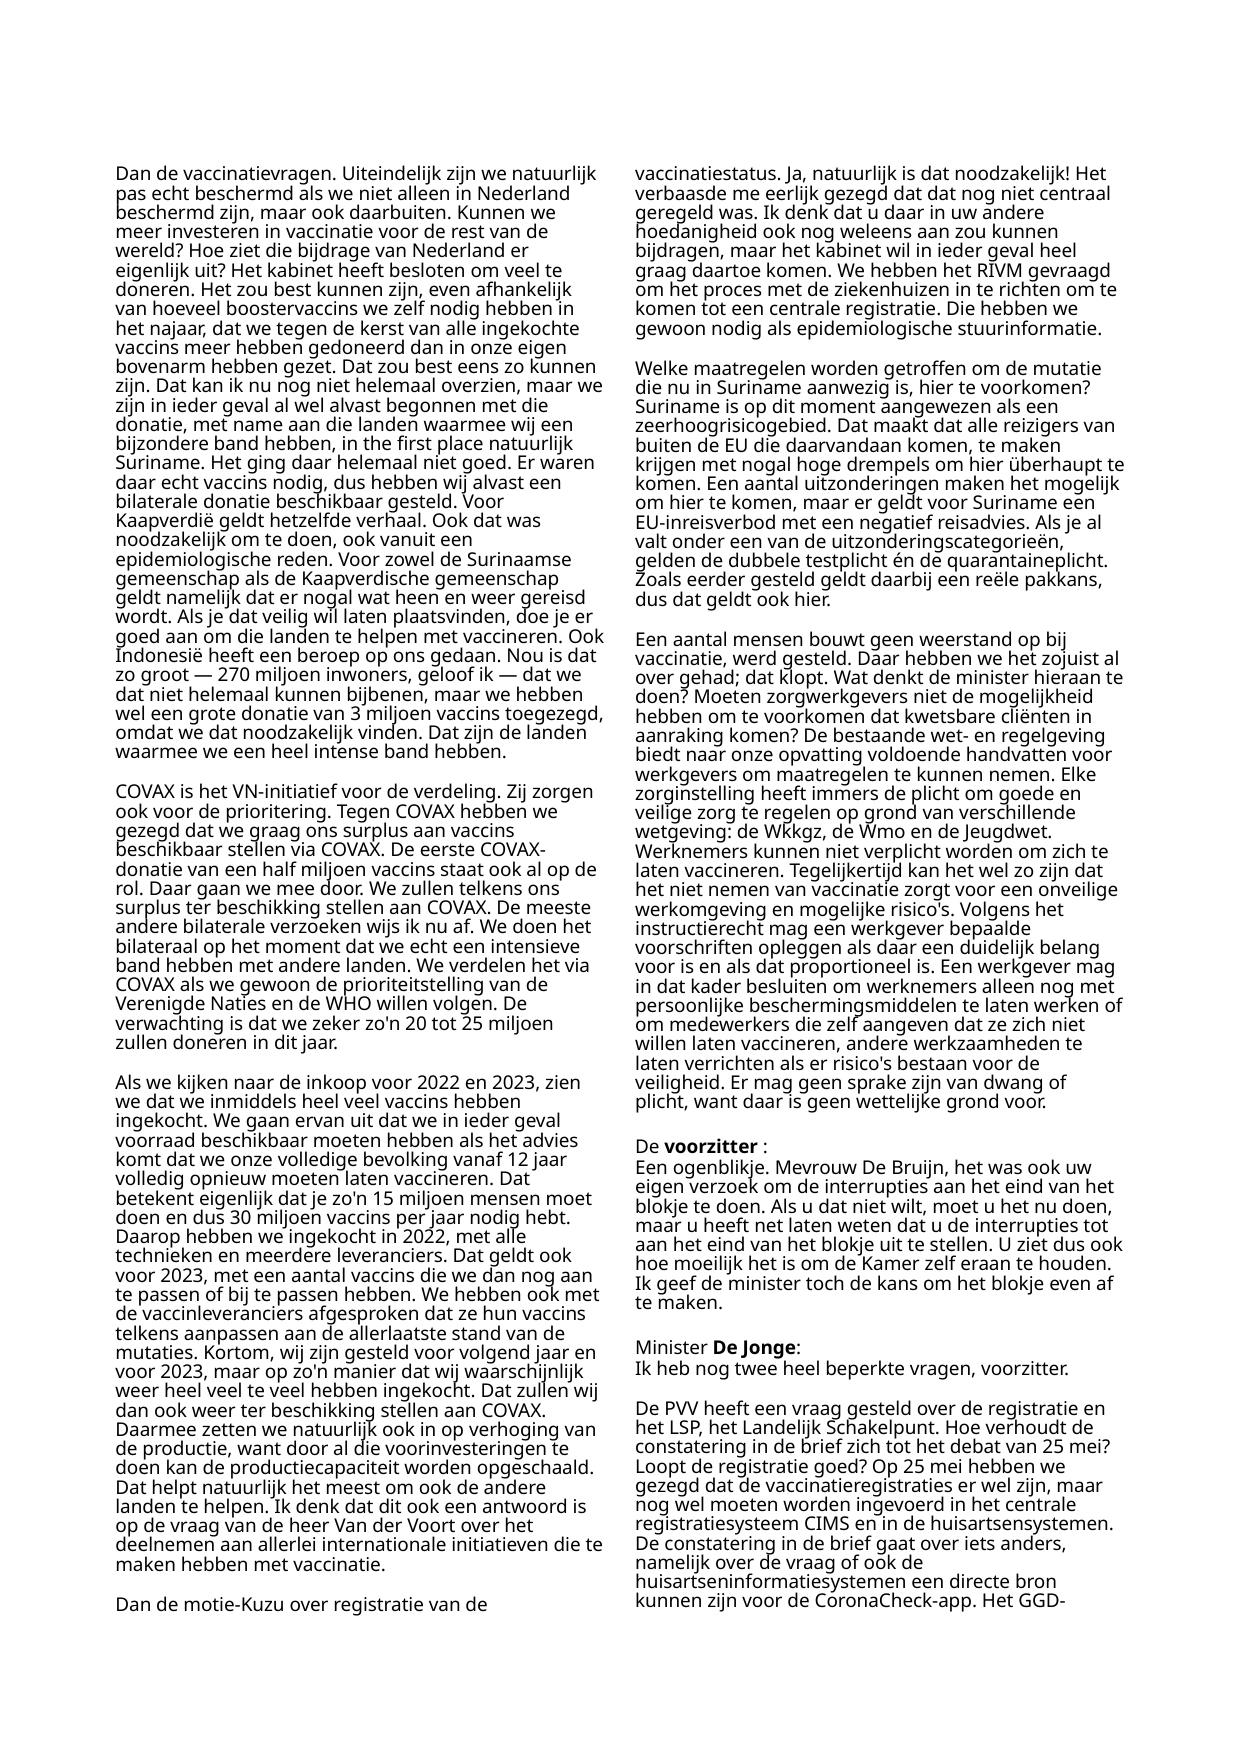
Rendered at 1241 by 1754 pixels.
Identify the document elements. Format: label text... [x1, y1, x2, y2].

text De voorzitter : [635, 1133, 1125, 1159]
text Dan de motie-Kuzu over registratie van de [115, 1596, 605, 1615]
text Een aantal mensen bouwt geen weerstand op bij vaccinatie, werd gesteld. Daar hebben we het zojuist al over gehad; dat klopt. Wat denkt de minister hieraan te doen? Moeten zorgwerkgevers niet de mogelijkheid hebben om te voorkomen dat kwetsbare cliënten in aanraking komen? De bestaande wet- en regelgeving biedt naar onze opvatting voldoende handvatten voor werkgevers om maatregelen te kunnen nemen. Elke zorginstelling heeft immers de plicht om goede en veilige zorg te regelen op grond van verschillende wetgeving: de Wkkgz, de Wmo en de Jeugdwet. Werknemers kunnen niet verplicht worden om zich te laten vaccineren. Tegelijkertijd kan het wel zo zijn dat het niet nemen van vaccinatie zorgt voor een onveilige werkomgeving en mogelijke risico's. Volgens het instructierecht mag een werkgever bepaalde voorschriften opleggen als daar een duidelijk belang voor is en als dat proportioneel is. Een werkgever mag in dat kader besluiten om werknemers alleen nog met persoonlijke beschermingsmiddelen te laten werken of om medewerkers die zelf aangeven dat ze zich niet willen laten vaccineren, andere werkzaamheden te laten verrichten als er risico's bestaan voor de veiligheid. Er mag geen sprake zijn van dwang of plicht, want daar is geen wettelijke grond voor. [635, 631, 1125, 1112]
text Een ogenblikje. Mevrouw De Bruijn, het was ook uw eigen verzoek om de interrupties aan het eind van het blokje te doen. Als u dat niet wilt, moet u het nu doen, maar u heeft net laten weten dat u de interrupties tot aan het eind van het blokje uit te stellen. U ziet dus ook hoe moeilijk het is om de Kamer zelf eraan te houden. Ik geef de minister toch de kans om het blokje even af te maken. [635, 1159, 1125, 1313]
text Ik heb nog twee heel beperkte vragen, voorzitter. [635, 1360, 1125, 1379]
text COVAX is het VN-initiatief voor de verdeling. Zij zorgen ook voor de prioritering. Tegen COVAX hebben we gezegd dat we graag ons surplus aan vaccins beschikbaar stellen via COVAX. De eerste COVAX-donatie van een half miljoen vaccins staat ook al op de rol. Daar gaan we mee door. We zullen telkens ons surplus ter beschikking stellen aan COVAX. De meeste andere bilaterale verzoeken wijs ik nu af. We doen het bilateraal op het moment dat we echt een intensieve band hebben met andere landen. We verdelen het via COVAX als we gewoon de prioriteitstelling van de Verenigde Naties en de WHO willen volgen. De verwachting is dat we zeker zo'n 20 tot 25 miljoen zullen doneren in dit jaar. [115, 783, 605, 1053]
text De PVV heeft een vraag gesteld over de registratie en het LSP, het Landelijk Schakelpunt. Hoe verhoudt de constatering in de brief zich tot het debat van 25 mei? Loopt de registratie goed? Op 25 mei hebben we gezegd dat de vaccinatieregistraties er wel zijn, maar nog wel moeten worden ingevoerd in het centrale registratiesysteem CIMS en in de huisartsensystemen. De constatering in de brief gaat over iets anders, namelijk over de vraag of ook de huisartseninformatiesystemen een directe bron kunnen zijn voor de CoronaCheck-app. Het GGD- [635, 1400, 1125, 1612]
text Dan de vaccinatievragen. Uiteindelijk zijn we natuurlijk pas echt beschermd als we niet alleen in Nederland beschermd zijn, maar ook daarbuiten. Kunnen we meer investeren in vaccinatie voor de rest van de wereld? Hoe ziet die bijdrage van Nederland er eigenlijk uit? Het kabinet heeft besloten om veel te doneren. Het zou best kunnen zijn, even afhankelijk van hoeveel boostervaccins we zelf nodig hebben in het najaar, dat we tegen de kerst van alle ingekochte vaccins meer hebben gedoneerd dan in onze eigen bovenarm hebben gezet. Dat zou best eens zo kunnen zijn. Dat kan ik nu nog niet helemaal overzien, maar we zijn in ieder geval al wel alvast begonnen met die donatie, met name aan die landen waarmee wij een bijzondere band hebben, in the first place natuurlijk Suriname. Het ging daar helemaal niet goed. Er waren daar echt vaccins nodig, dus hebben wij alvast een bilaterale donatie beschikbaar gesteld. Voor Kaapverdië geldt hetzelfde verhaal. Ook dat was noodzakelijk om te doen, ook vanuit een epidemiologische reden. Voor zowel de Surinaamse gemeenschap als de Kaapverdische gemeenschap geldt namelijk dat er nogal wat heen en weer gereisd wordt. Als je dat veilig wil laten plaatsvinden, doe je er goed aan om die landen te helpen met vaccineren. Ook Indonesië heeft een beroep op ons gedaan. Nou is dat zo groot — 270 miljoen inwoners, geloof ik — dat we dat niet helemaal kunnen bijbenen, maar we hebben wel een grote donatie van 3 miljoen vaccins toegezegd, omdat we dat noodzakelijk vinden. Dat zijn de landen waarmee we een heel intense band hebben. [115, 165, 605, 763]
text Minister De Jonge: [635, 1334, 1125, 1360]
text Welke maatregelen worden getroffen om de mutatie die nu in Suriname aanwezig is, hier te voorkomen? Suriname is op dit moment aangewezen als een zeerhoogrisicogebied. Dat maakt dat alle reizigers van buiten de EU die daarvandaan komen, te maken krijgen met nogal hoge drempels om hier überhaupt te komen. Een aantal uitzonderingen maken het mogelijk om hier te komen, maar er geldt voor Suriname een EU-inreisverbod met een negatief reisadvies. Als je al valt onder een van de uitzonderingscategorieën, gelden de dubbele testplicht én de quarantaineplicht. Zoals eerder gesteld geldt daarbij een reële pakkans, dus dat geldt ook hier. [635, 359, 1125, 610]
text vaccinatiestatus. Ja, natuurlijk is dat noodzakelijk! Het verbaasde me eerlijk gezegd dat dat nog niet centraal geregeld was. Ik denk dat u daar in uw andere hoedanigheid ook nog weleens aan zou kunnen bijdragen, maar het kabinet wil in ieder geval heel graag daartoe komen. We hebben het RIVM gevraagd om het proces met de ziekenhuizen in te richten om te komen tot een centrale registratie. Die hebben we gewoon nodig als epidemiologische stuurinformatie. [635, 165, 1125, 339]
text Als we kijken naar de inkoop voor 2022 en 2023, zien we dat we inmiddels heel veel vaccins hebben ingekocht. We gaan ervan uit dat we in ieder geval voorraad beschikbaar moeten hebben als het advies komt dat we onze volledige bevolking vanaf 12 jaar volledig opnieuw moeten laten vaccineren. Dat betekent eigenlijk dat je zo'n 15 miljoen mensen moet doen en dus 30 miljoen vaccins per jaar nodig hebt. Daarop hebben we ingekocht in 2022, met alle technieken en meerdere leveranciers. Dat geldt ook voor 2023, met een aantal vaccins die we dan nog aan te passen of bij te passen hebben. We hebben ook met de vaccinleveranciers afgesproken dat ze hun vaccins telkens aanpassen aan de allerlaatste stand van de mutaties. Kortom, wij zijn gesteld voor volgend jaar en voor 2023, maar op zo'n manier dat wij waarschijnlijk weer heel veel te veel hebben ingekocht. Dat zullen wij dan ook weer ter beschikking stellen aan COVAX. Daarmee zetten we natuurlijk ook in op verhoging van de productie, want door al die voorinvesteringen te doen kan de productiecapaciteit worden opgeschaald. Dat helpt natuurlijk het meest om ook de andere landen te helpen. Ik denk dat dit ook een antwoord is op de vraag van de heer Van der Voort over het deelnemen aan allerlei internationale initiatieven die te maken hebben met vaccinatie. [115, 1074, 605, 1575]
